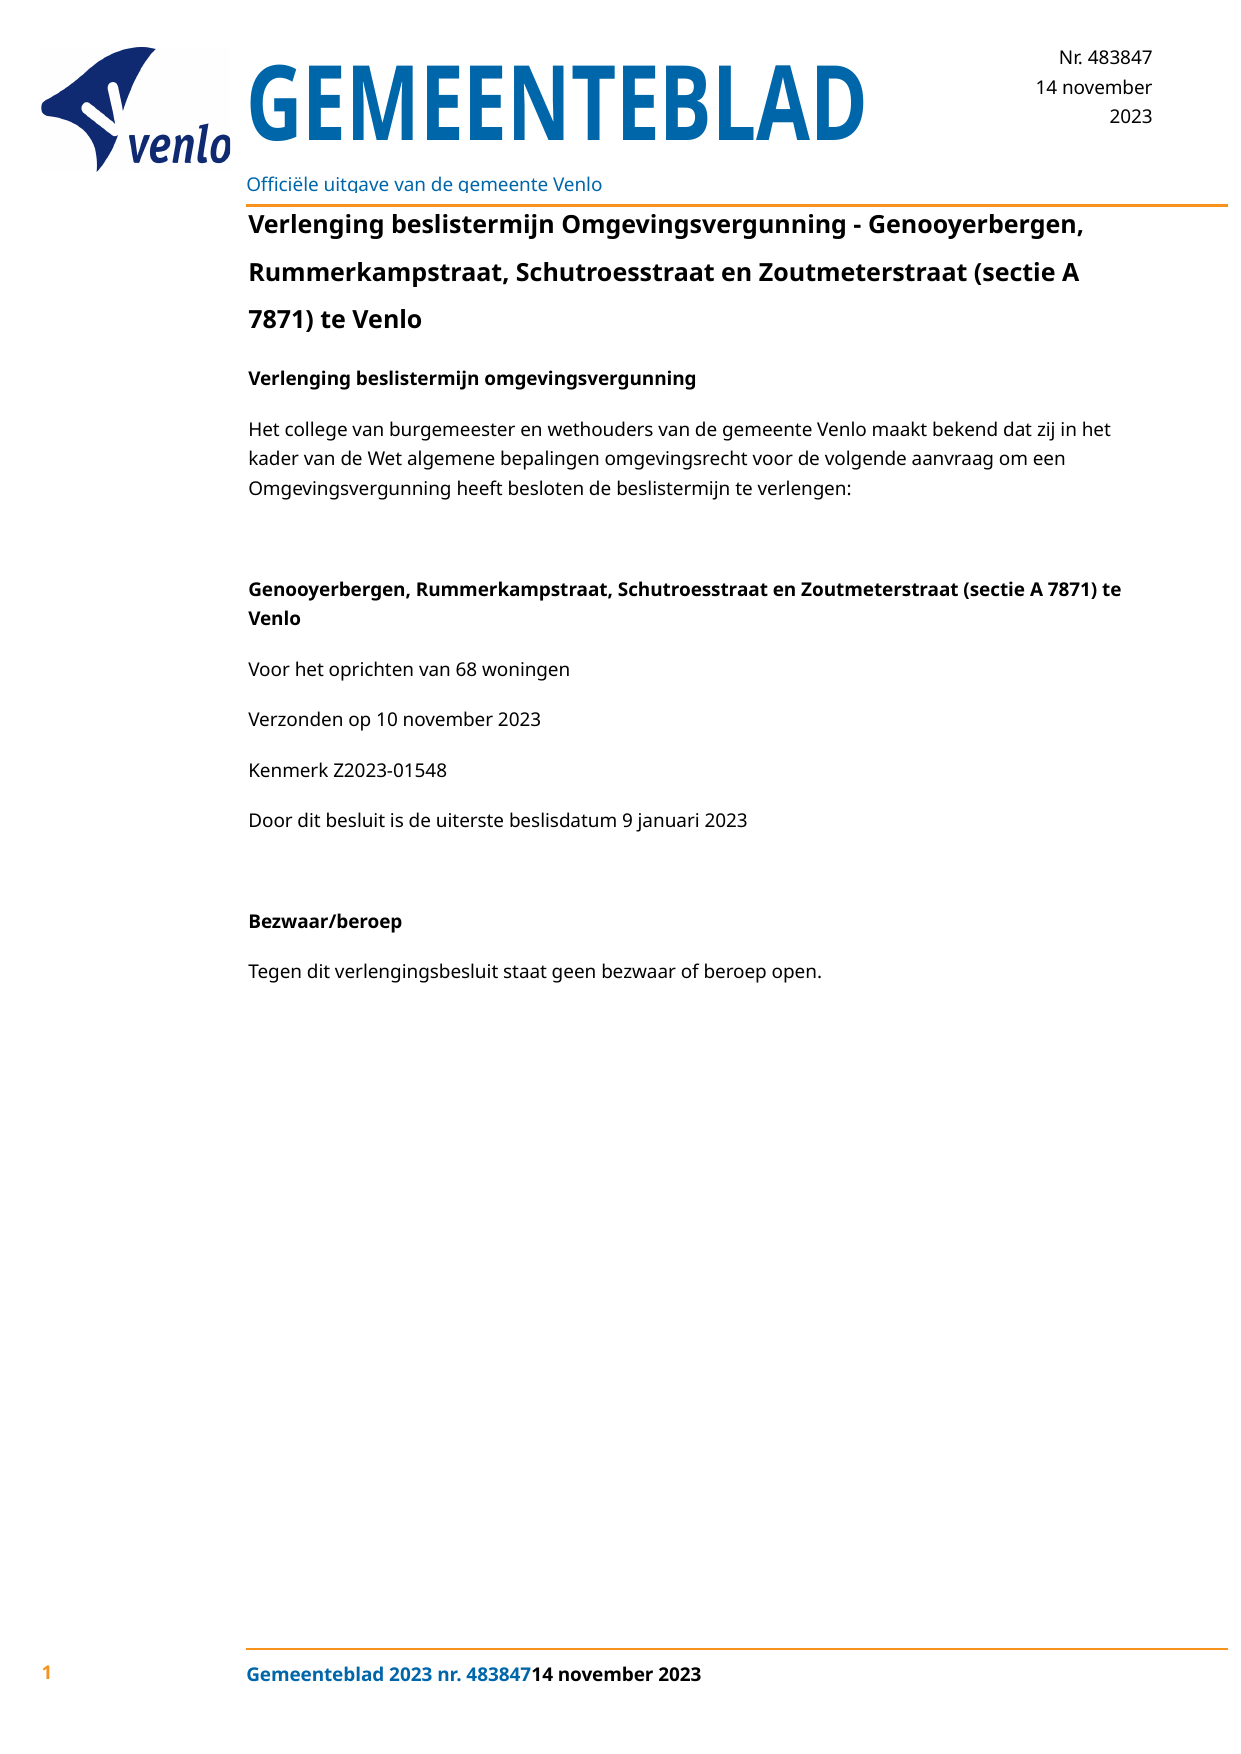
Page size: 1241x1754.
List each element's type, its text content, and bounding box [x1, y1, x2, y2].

picture [41, 47, 231, 172]
text Tegen dit verlengingsbesluit staat geen bezwaar of beroep open. [248, 958, 1152, 984]
text Kenmerk Z2023-01548 [248, 757, 1152, 782]
text Bezwaar/beroep [248, 908, 1152, 934]
text Genooyerbergen, Rummerkampstraat, Schutroesstraat en Zoutmeterstraat (sectie A 7871) te Venlo [248, 576, 1152, 631]
text Verzonden op 10 november 2023 [248, 706, 1152, 732]
text Door dit besluit is de uiterste beslisdatum 9 januari 2023 [248, 807, 1152, 833]
text Verlenging beslistermijn omgevingsvergunning [248, 366, 1152, 391]
text Verlenging beslistermijn Omgevingsvergunning - Genooyerbergen, Rummerkampstraat, Schutroesstraat en Zoutmeterstraat (sectie A 7871) te Venlo [248, 207, 1152, 336]
text Voor het oprichten van 68 woningen [248, 656, 1152, 682]
text Het college van burgemeester en wethouders van de gemeente Venlo maakt bekend dat zij in het kader van de Wet algemene bepalingen omgevingsrecht voor de volgende aanvraag om een Omgevingsvergunning heeft besloten de beslistermijn te verlengen: [248, 416, 1152, 501]
